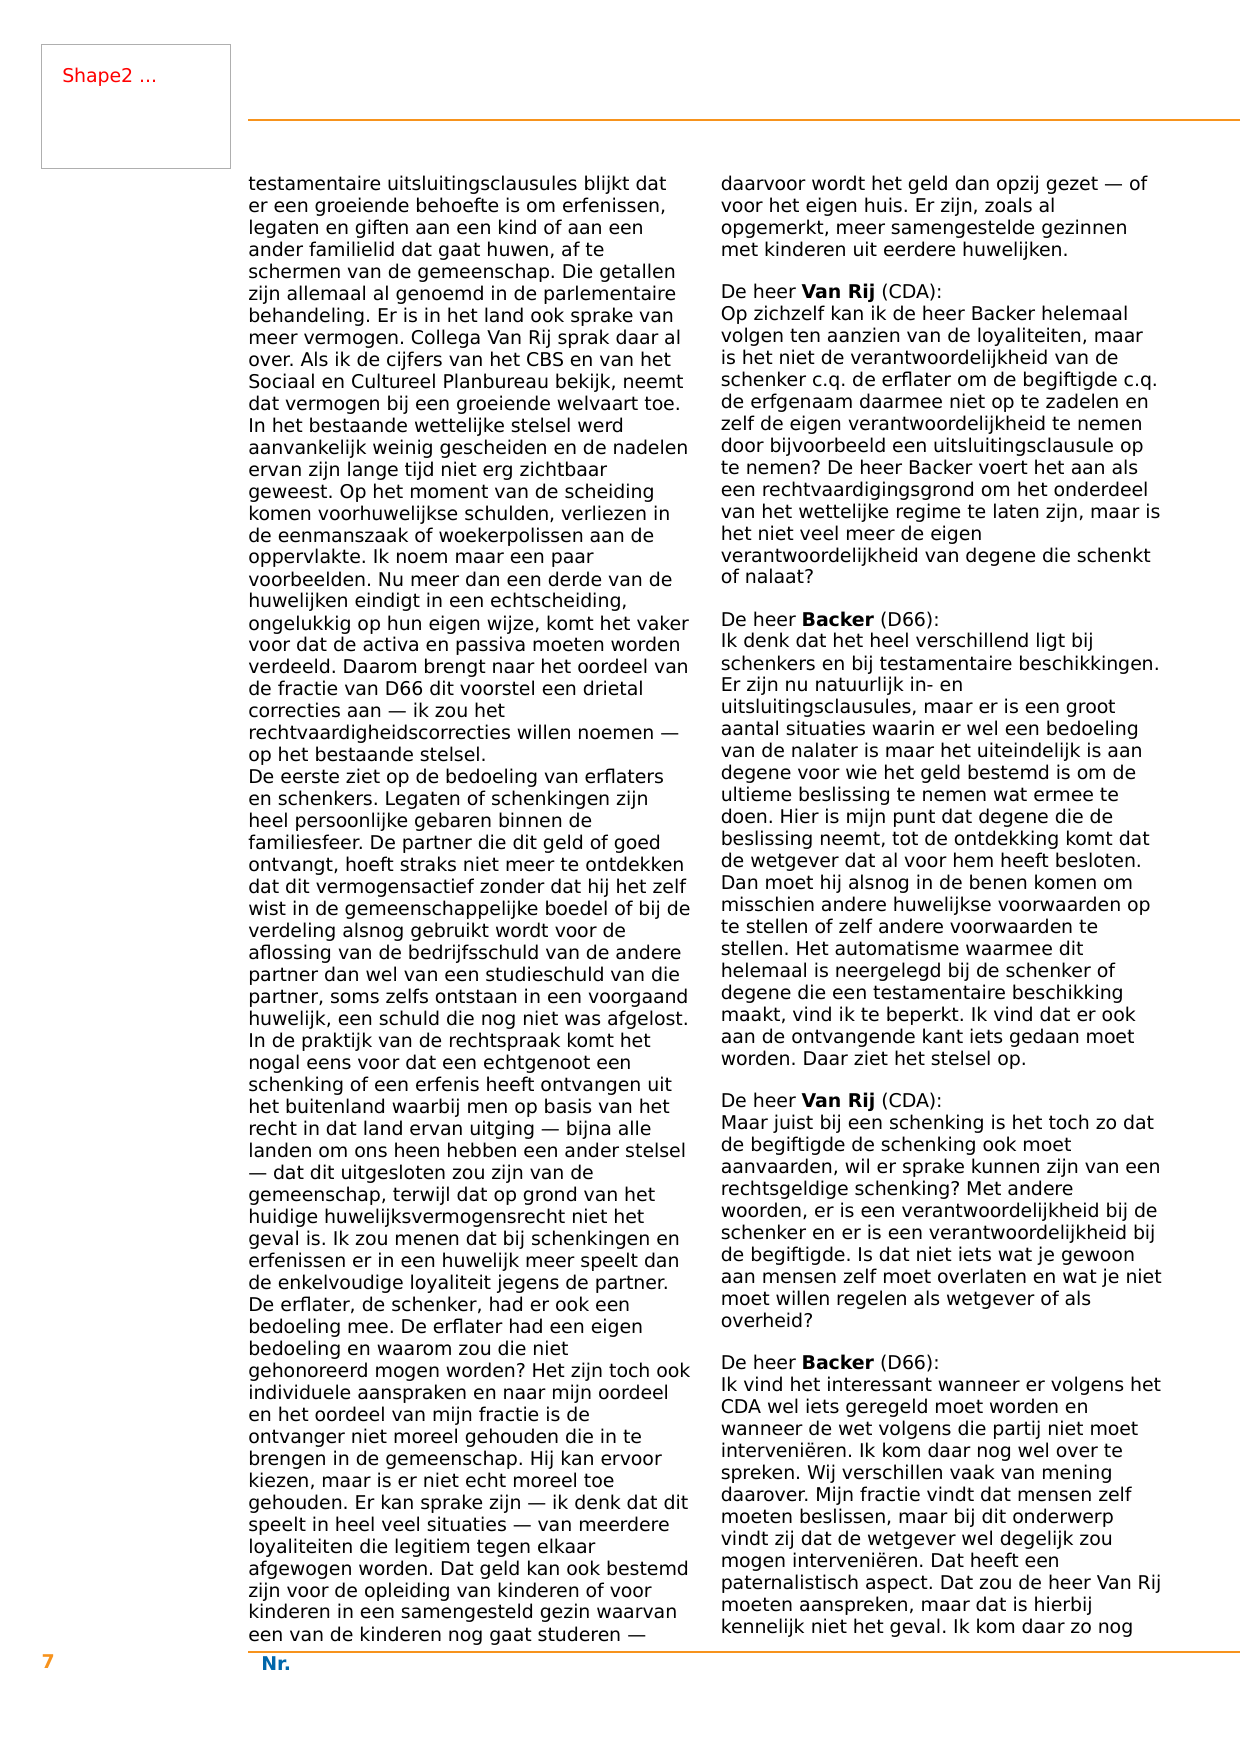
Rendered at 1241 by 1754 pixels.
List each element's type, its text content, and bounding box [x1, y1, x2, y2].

text De heer Backer (D66): [721, 1352, 1163, 1374]
text daarvoor wordt het geld dan opzij gezet — of voor het eigen huis. Er zijn, zoals al opgemerkt, meer samengestelde gezinnen met kinderen uit eerdere huwelijken. [721, 173, 1163, 261]
text testamentaire uitsluitingsclausules blijkt dat er een groeiende behoefte is om erfenissen, legaten en giften aan een kind of aan een ander familielid dat gaat huwen, af te schermen van de gemeenschap. Die getallen zijn allemaal al genoemd in de parlementaire behandeling. Er is in het land ook sprake van meer vermogen. Collega Van Rij sprak daar al over. Als ik de cijfers van het CBS en van het Sociaal en Cultureel Planbureau bekijk, neemt dat vermogen bij een groeiende welvaart toe. [248, 173, 691, 414]
text Ik denk dat het heel verschillend ligt bij schenkers en bij testamentaire beschikkingen. Er zijn nu natuurlijk in- en uitsluitingsclausules, maar er is een groot aantal situaties waarin er wel een bedoeling van de nalater is maar het uiteindelijk is aan degene voor wie het geld bestemd is om de ultieme beslissing te nemen wat ermee te doen. Hier is mijn punt dat degene die de beslissing neemt, tot de ontdekking komt dat de wetgever dat al voor hem heeft besloten. Dan moet hij alsnog in de benen komen om misschien andere huwelijkse voorwaarden op te stellen of zelf andere voorwaarden te stellen. Het automatisme waarmee dit helemaal is neergelegd bij de schenker of degene die een testamentaire beschikking maakt, vind ik te beperkt. Ik vind dat er ook aan de ontvangende kant iets gedaan moet worden. Daar ziet het stelsel op. [721, 630, 1163, 1070]
text De heer Backer (D66): [721, 608, 1163, 630]
text Op zichzelf kan ik de heer Backer helemaal volgen ten aanzien van de loyaliteiten, maar is het niet de verantwoordelijkheid van de schenker c.q. de erflater om de begiftigde c.q. de erfgenaam daarmee niet op te zadelen en zelf de eigen verantwoordelijkheid te nemen door bijvoorbeeld een uitsluitingsclausule op te nemen? De heer Backer voert het aan als een rechtvaardigingsgrond om het onderdeel van het wettelijke regime te laten zijn, maar is het niet veel meer de eigen verantwoordelijkheid van degene die schenkt of nalaat? [721, 303, 1163, 588]
text De heer Van Rij (CDA): [721, 1090, 1163, 1112]
text De eerste ziet op de bedoeling van erflaters en schenkers. Legaten of schenkingen zijn heel persoonlijke gebaren binnen de familiesfeer. De partner die dit geld of goed ontvangt, hoeft straks niet meer te ontdekken dat dit vermogensactief zonder dat hij het zelf wist in de gemeenschappelijke boedel of bij de verdeling alsnog gebruikt wordt voor de aflossing van de bedrijfsschuld van de andere partner dan wel van een studieschuld van die partner, soms zelfs ontstaan in een voorgaand huwelijk, een schuld die nog niet was afgelost. In de praktijk van de rechtspraak komt het nogal eens voor dat een echtgenoot een schenking of een erfenis heeft ontvangen uit het buitenland waarbij men op basis van het recht in dat land ervan uitging — bijna alle landen om ons heen hebben een ander stelsel — dat dit uitgesloten zou zijn van de gemeenschap, terwijl dat op grond van het huidige huwelijksvermogensrecht niet het geval is. Ik zou menen dat bij schenkingen en erfenissen er in een huwelijk meer speelt dan de enkelvoudige loyaliteit jegens de partner. De erflater, de schenker, had er ook een bedoeling mee. De erflater had een eigen bedoeling en waarom zou die niet gehonoreerd mogen worden? Het zijn toch ook individuele aanspraken en naar mijn oordeel en het oordeel van mijn fractie is de ontvanger niet moreel gehouden die in te brengen in de gemeenschap. Hij kan ervoor kiezen, maar is er niet echt moreel toe gehouden. Er kan sprake zijn — ik denk dat dit speelt in heel veel situaties — van meerdere loyaliteiten die legitiem tegen elkaar afgewogen worden. Dat geld kan ook bestemd zijn voor de opleiding van kinderen of voor kinderen in een samengesteld gezin waarvan een van de kinderen nog gaat studeren — [248, 766, 691, 1645]
text Maar juist bij een schenking is het toch zo dat de begiftigde de schenking ook moet aanvaarden, wil er sprake kunnen zijn van een rechtsgeldige schenking? Met andere woorden, er is een verantwoordelijkheid bij de schenker en er is een verantwoordelijkheid bij de begiftigde. Is dat niet iets wat je gewoon aan mensen zelf moet overlaten en wat je niet moet willen regelen als wetgever of als overheid? [721, 1112, 1163, 1332]
text Ik vind het interessant wanneer er volgens het CDA wel iets geregeld moet worden en wanneer de wet volgens die partij niet moet interveniëren. Ik kom daar nog wel over te spreken. Wij verschillen vaak van mening daarover. Mijn fractie vindt dat mensen zelf moeten beslissen, maar bij dit onderwerp vindt zij dat de wetgever wel degelijk zou mogen interveniëren. Dat heeft een paternalistisch aspect. Dat zou de heer Van Rij moeten aanspreken, maar dat is hierbij kennelijk niet het geval. Ik kom daar zo nog [721, 1374, 1163, 1637]
text In het bestaande wettelijke stelsel werd aanvankelijk weinig gescheiden en de nadelen ervan zijn lange tijd niet erg zichtbaar geweest. Op het moment van de scheiding komen voorhuwelijkse schulden, verliezen in de eenmanszaak of woekerpolissen aan de oppervlakte. Ik noem maar een paar voorbeelden. Nu meer dan een derde van de huwelijken eindigt in een echtscheiding, ongelukkig op hun eigen wijze, komt het vaker voor dat de activa en passiva moeten worden verdeeld. Daarom brengt naar het oordeel van de fractie van D66 dit voorstel een drietal correcties aan — ik zou het rechtvaardigheidscorrecties willen noemen — op het bestaande stelsel. [248, 414, 691, 766]
text De heer Van Rij (CDA): [721, 281, 1163, 303]
